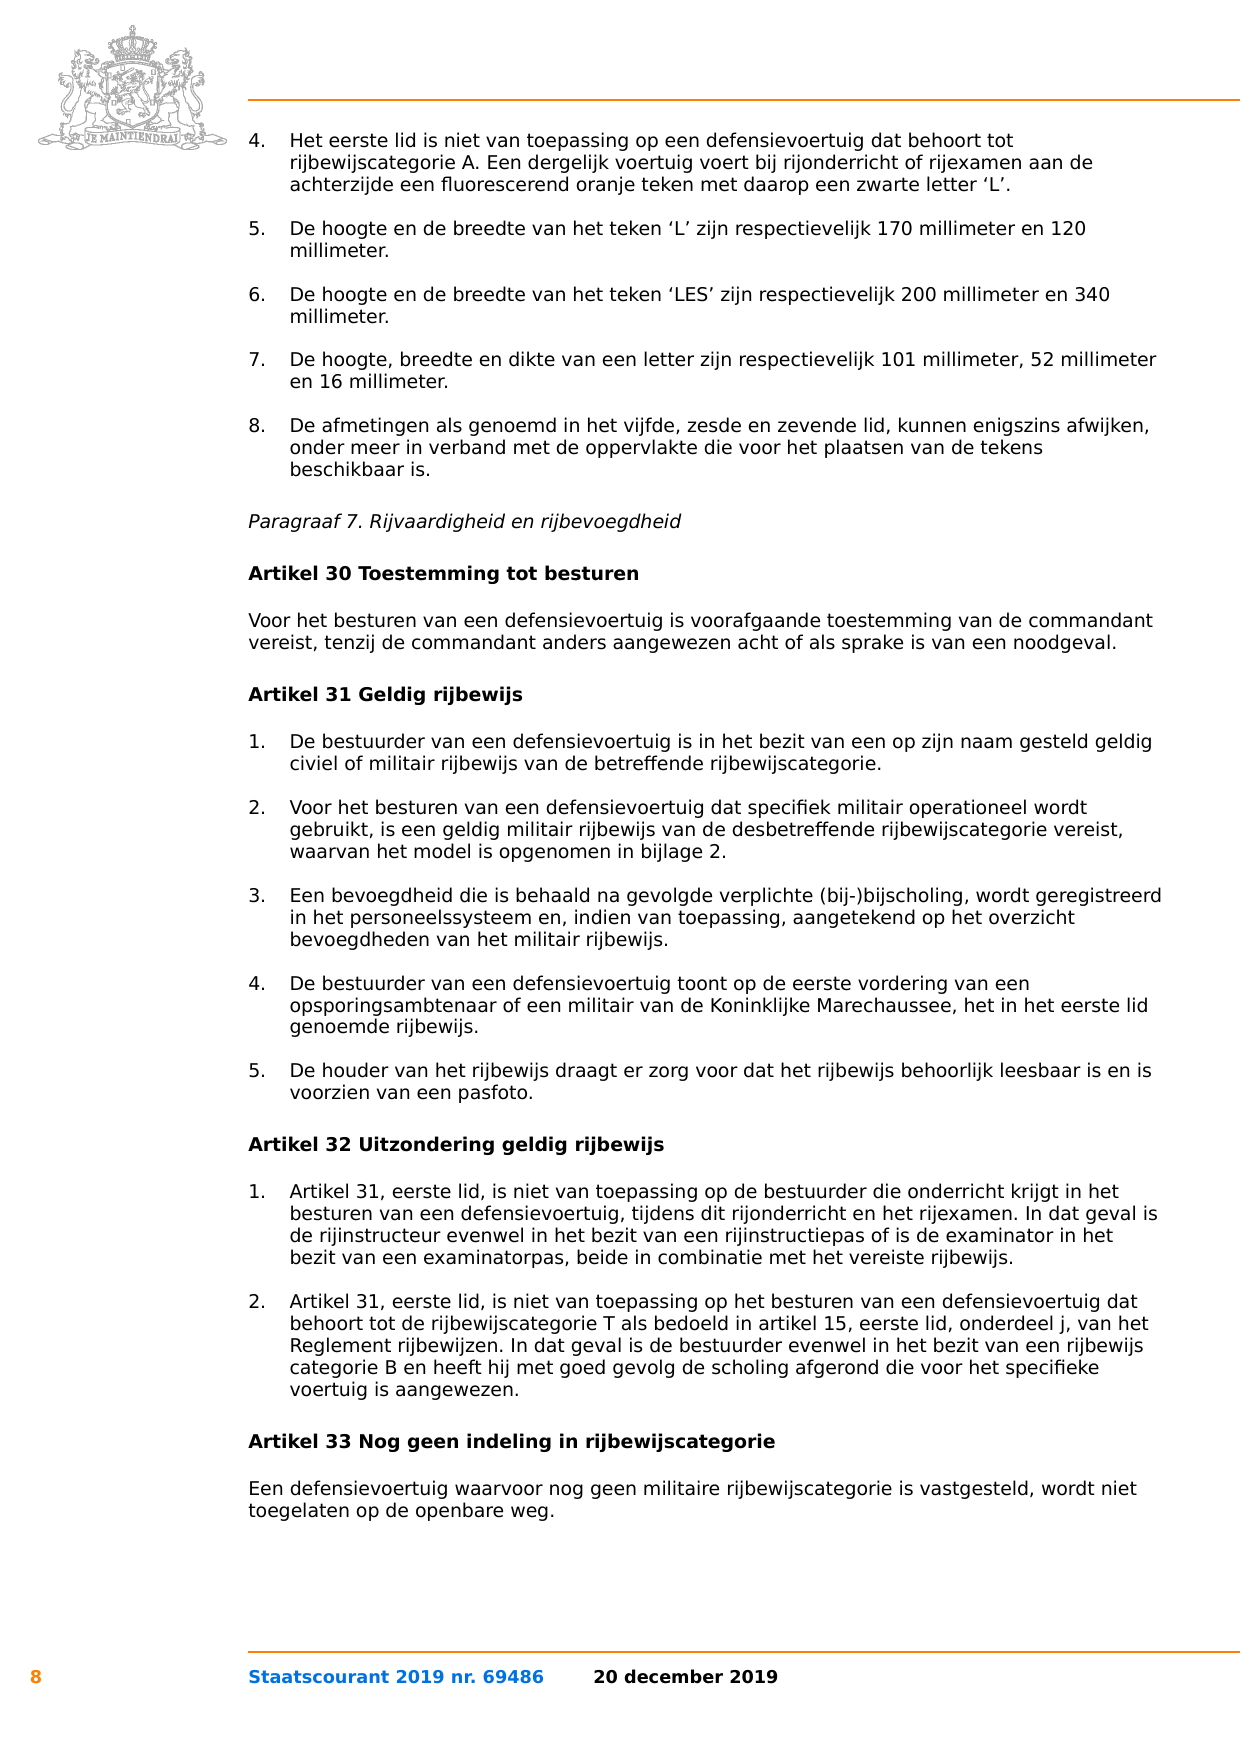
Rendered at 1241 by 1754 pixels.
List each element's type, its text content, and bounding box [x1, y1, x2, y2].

text 1. De bestuurder van een defensievoertuig is in het bezit van een op zijn naam gesteld geldig civiel of militair rijbewijs van de betreffende rijbewijscategorie. [248, 731, 1163, 775]
text 1. Artikel 31, eerste lid, is niet van toepassing op de bestuurder die onderricht krijgt in het besturen van een defensievoertuig, tijdens dit rijonderricht en het rijexamen. In dat geval is de rijinstructeur evenwel in het bezit van een rijinstructiepas of is de examinator in het bezit van een examinatorpas, beide in combinatie met het vereiste rijbewijs. [248, 1181, 1163, 1269]
text 3. Een bevoegdheid die is behaald na gevolgde verplichte (bij-)bijscholing, wordt geregistreerd in het personeelssysteem en, indien van toepassing, aangetekend op het overzicht bevoegdheden van het militair rijbewijs. [248, 885, 1163, 951]
subtitle Artikel 33 Nog geen indeling in rijbewijscategorie [248, 1431, 1163, 1453]
subtitle Artikel 31 Geldig rijbewijs [248, 684, 1163, 706]
text 2. Artikel 31, eerste lid, is niet van toepassing op het besturen van een defensievoertuig dat behoort tot de rijbewijscategorie T als bedoeld in artikel 15, eerste lid, onderdeel j, van het Reglement rijbewijzen. In dat geval is de bestuurder evenwel in het bezit van een rijbewijs categorie B en heeft hij met goed gevolg de scholing afgerond die voor het specifieke voertuig is aangewezen. [248, 1291, 1163, 1401]
text Voor het besturen van een defensievoertuig is voorafgaande toestemming van de commandant vereist, tenzij de commandant anders aangewezen acht of als sprake is van een noodgeval. [248, 610, 1163, 654]
text 2. Voor het besturen van een defensievoertuig dat specifiek militair operationeel wordt gebruikt, is een geldig militair rijbewijs van de desbetreffende rijbewijscategorie vereist, waarvan het model is opgenomen in bijlage 2. [248, 797, 1163, 863]
picture [38, 25, 227, 150]
subtitle Artikel 32 Uitzondering geldig rijbewijs [248, 1134, 1163, 1156]
text 4. Het eerste lid is niet van toepassing op een defensievoertuig dat behoort tot rijbewijscategorie A. Een dergelijk voertuig voert bij rijonderricht of rijexamen aan de achterzijde een fluorescerend oranje teken met daarop een zwarte letter ‘L’. [248, 130, 1163, 196]
text 5. De hoogte en de breedte van het teken ‘L’ zijn respectievelijk 170 millimeter en 120 millimeter. [248, 218, 1163, 262]
text 5. De houder van het rijbewijs draagt er zorg voor dat het rijbewijs behoorlijk leesbaar is en is voorzien van een pasfoto. [248, 1060, 1163, 1104]
text 7. De hoogte, breedte en dikte van een letter zijn respectievelijk 101 millimeter, 52 millimeter en 16 millimeter. [248, 349, 1163, 393]
text 4. De bestuurder van een defensievoertuig toont op de eerste vordering van een opsporingsambtenaar of een militair van de Koninklijke Marechaussee, het in het eerste lid genoemde rijbewijs. [248, 972, 1163, 1038]
text 6. De hoogte en de breedte van het teken ‘LES’ zijn respectievelijk 200 millimeter en 340 millimeter. [248, 283, 1163, 327]
text 8. De afmetingen als genoemd in het vijfde, zesde en zevende lid, kunnen enigszins afwijken, onder meer in verband met de oppervlakte die voor het plaatsen van de tekens beschikbaar is. [248, 415, 1163, 481]
subtitle Artikel 30 Toestemming tot besturen [248, 563, 1163, 585]
text Een defensievoertuig waarvoor nog geen militaire rijbewijscategorie is vastgesteld, wordt niet toegelaten op de openbare weg. [248, 1478, 1163, 1522]
subtitle Paragraaf 7. Rijvaardigheid en rijbevoegdheid [248, 511, 1163, 533]
